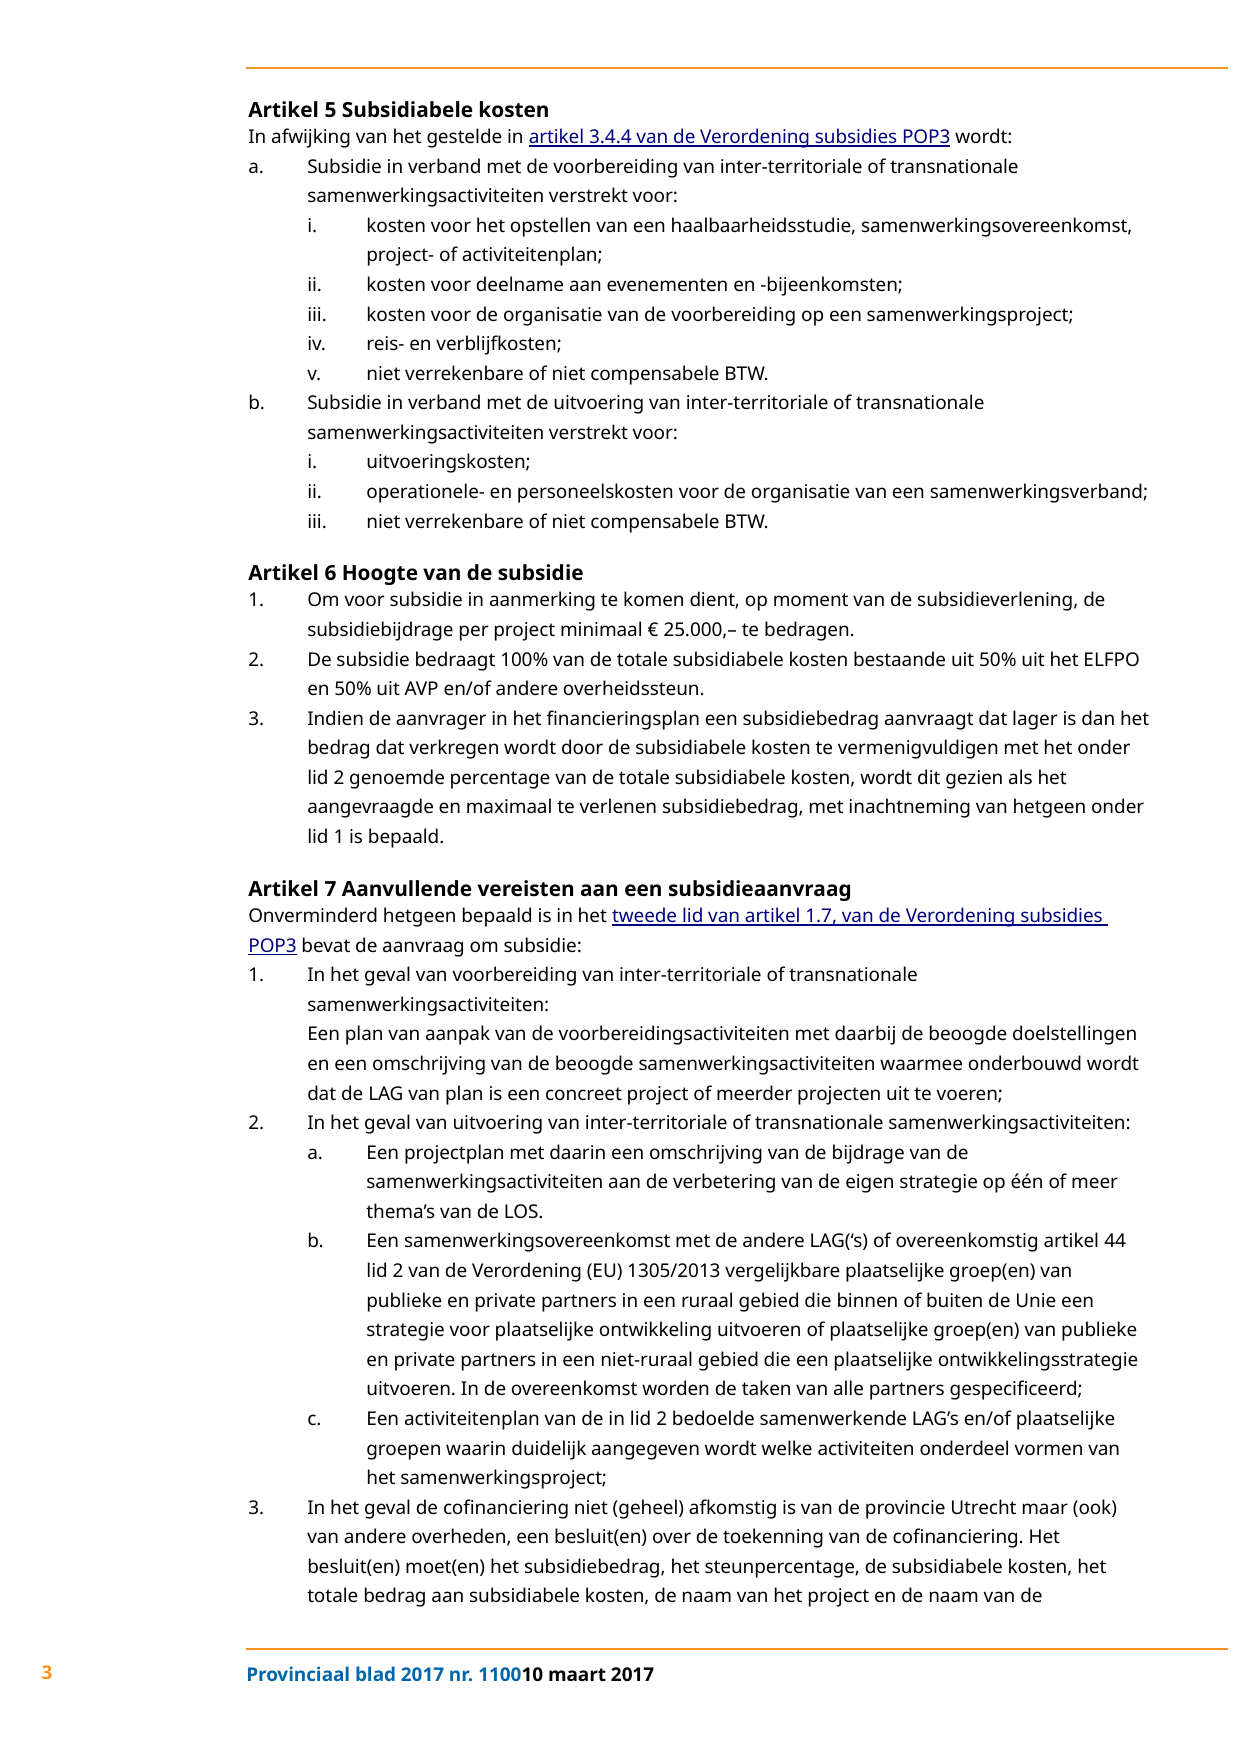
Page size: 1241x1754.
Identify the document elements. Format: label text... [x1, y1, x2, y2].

list Om voor subsidie in aanmerking te komen dient, op moment van de subsidieverlening, de subsidiebijdrage per project minimaal € 25.000,– te bedragen. [248, 587, 1152, 642]
list Een activiteitenplan van de in lid 2 bedoelde samenwerkende LAG’s en/of plaatselijke groepen waarin duidelijk aangegeven wordt welke activiteiten onderdeel vormen van het samenwerkingsproject; [307, 1405, 1152, 1490]
list In het geval de cofinanciering niet (geheel) afkomstig is van de provincie Utrecht maar (ook) van andere overheden, een besluit(en) over de toekenning van de cofinanciering. Het besluit(en) moet(en) het subsidiebedrag, het steunpercentage, de subsidiabele kosten, het totale bedrag aan subsidiabele kosten, de naam van het project en de naam van de [248, 1494, 1152, 1608]
list Een samenwerkingsovereenkomst met de andere LAG(‘s) of overeenkomstig artikel 44 lid 2 van de Verordening (EU) 1305/2013 vergelijkbare plaatselijke groep(en) van publieke en private partners in een ruraal gebied die binnen of buiten de Unie een strategie voor plaatselijke ontwikkeling uitvoeren of plaatselijke groep(en) van publieke en private partners in een niet-ruraal gebied die een plaatselijke ontwikkelingsstrategie uitvoeren. In de overeenkomst worden de taken van alle partners gespecificeerd; [307, 1228, 1152, 1401]
list niet verrekenbare of niet compensabele BTW. [307, 508, 1152, 533]
list kosten voor deelname aan evenementen en -bijeenkomsten; [307, 271, 1152, 297]
list De subsidie bedraagt 100% van de totale subsidiabele kosten bestaande uit 50% uit het ELFPO en 50% uit AVP en/of andere overheidssteun. [248, 646, 1152, 701]
list operationele- en personeelskosten voor de organisatie van een samenwerkingsverband; [307, 478, 1152, 504]
text Artikel 6 Hoogte van de subsidie [248, 558, 1152, 587]
list kosten voor het opstellen van een haalbaarheidsstudie, samenwerkingsovereenkomst, project- of activiteitenplan; [307, 212, 1152, 267]
list Subsidie in verband met de uitvoering van inter-territoriale of transnationale samenwerkingsactiviteiten verstrekt voor: [248, 389, 1152, 445]
list Een projectplan met daarin een omschrijving van de bijdrage van de samenwerkingsactiviteiten aan de verbetering van de eigen strategie op één of meer thema’s van de LOS. [307, 1139, 1152, 1224]
list kosten voor de organisatie van de voorbereiding op een samenwerkingsproject; [307, 301, 1152, 326]
text Artikel 7 Aanvullende vereisten aan een subsidieaanvraag [248, 874, 1152, 902]
list Indien de aanvrager in het financieringsplan een subsidiebedrag aanvraagt dat lager is dan het bedrag dat verkregen wordt door de subsidiabele kosten te vermenigvuldigen met het onder lid 2 genoemde percentage van de totale subsidiabele kosten, wordt dit gezien als het aangevraagde en maximaal te verlenen subsidiebedrag, met inachtneming van hetgeen onder lid 1 is bepaald. [248, 705, 1152, 849]
list Subsidie in verband met de voorbereiding van inter-territoriale of transnationale samenwerkingsactiviteiten verstrekt voor: [248, 153, 1152, 208]
list In het geval van uitvoering van inter-territoriale of transnationale samenwerkingsactiviteiten: [248, 1109, 1152, 1135]
text Onverminderd hetgeen bepaald is in het tweede lid van artikel 1.7, van de Verordening subsidies POP3 bevat de aanvraag om subsidie: [248, 902, 1152, 957]
picture [41, 47, 231, 172]
list In het geval van voorbereiding van inter-territoriale of transnationale samenwerkingsactiviteiten: [248, 961, 1152, 1017]
text Artikel 5 Subsidiabele kosten [248, 95, 1152, 123]
list uitvoeringskosten; [307, 449, 1152, 474]
text In afwijking van het gestelde in artikel 3.4.4 van de Verordening subsidies POP3 wordt: [248, 123, 1152, 149]
list niet verrekenbare of niet compensabele BTW. [307, 360, 1152, 386]
list Een plan van aanpak van de voorbereidingsactiviteiten met daarbij de beoogde doelstellingen en een omschrijving van de beoogde samenwerkingsactiviteiten waarmee onderbouwd wordt dat de LAG van plan is een concreet project of meerder projecten uit te voeren; [248, 1021, 1152, 1105]
list reis- en verblijfkosten; [307, 330, 1152, 356]
